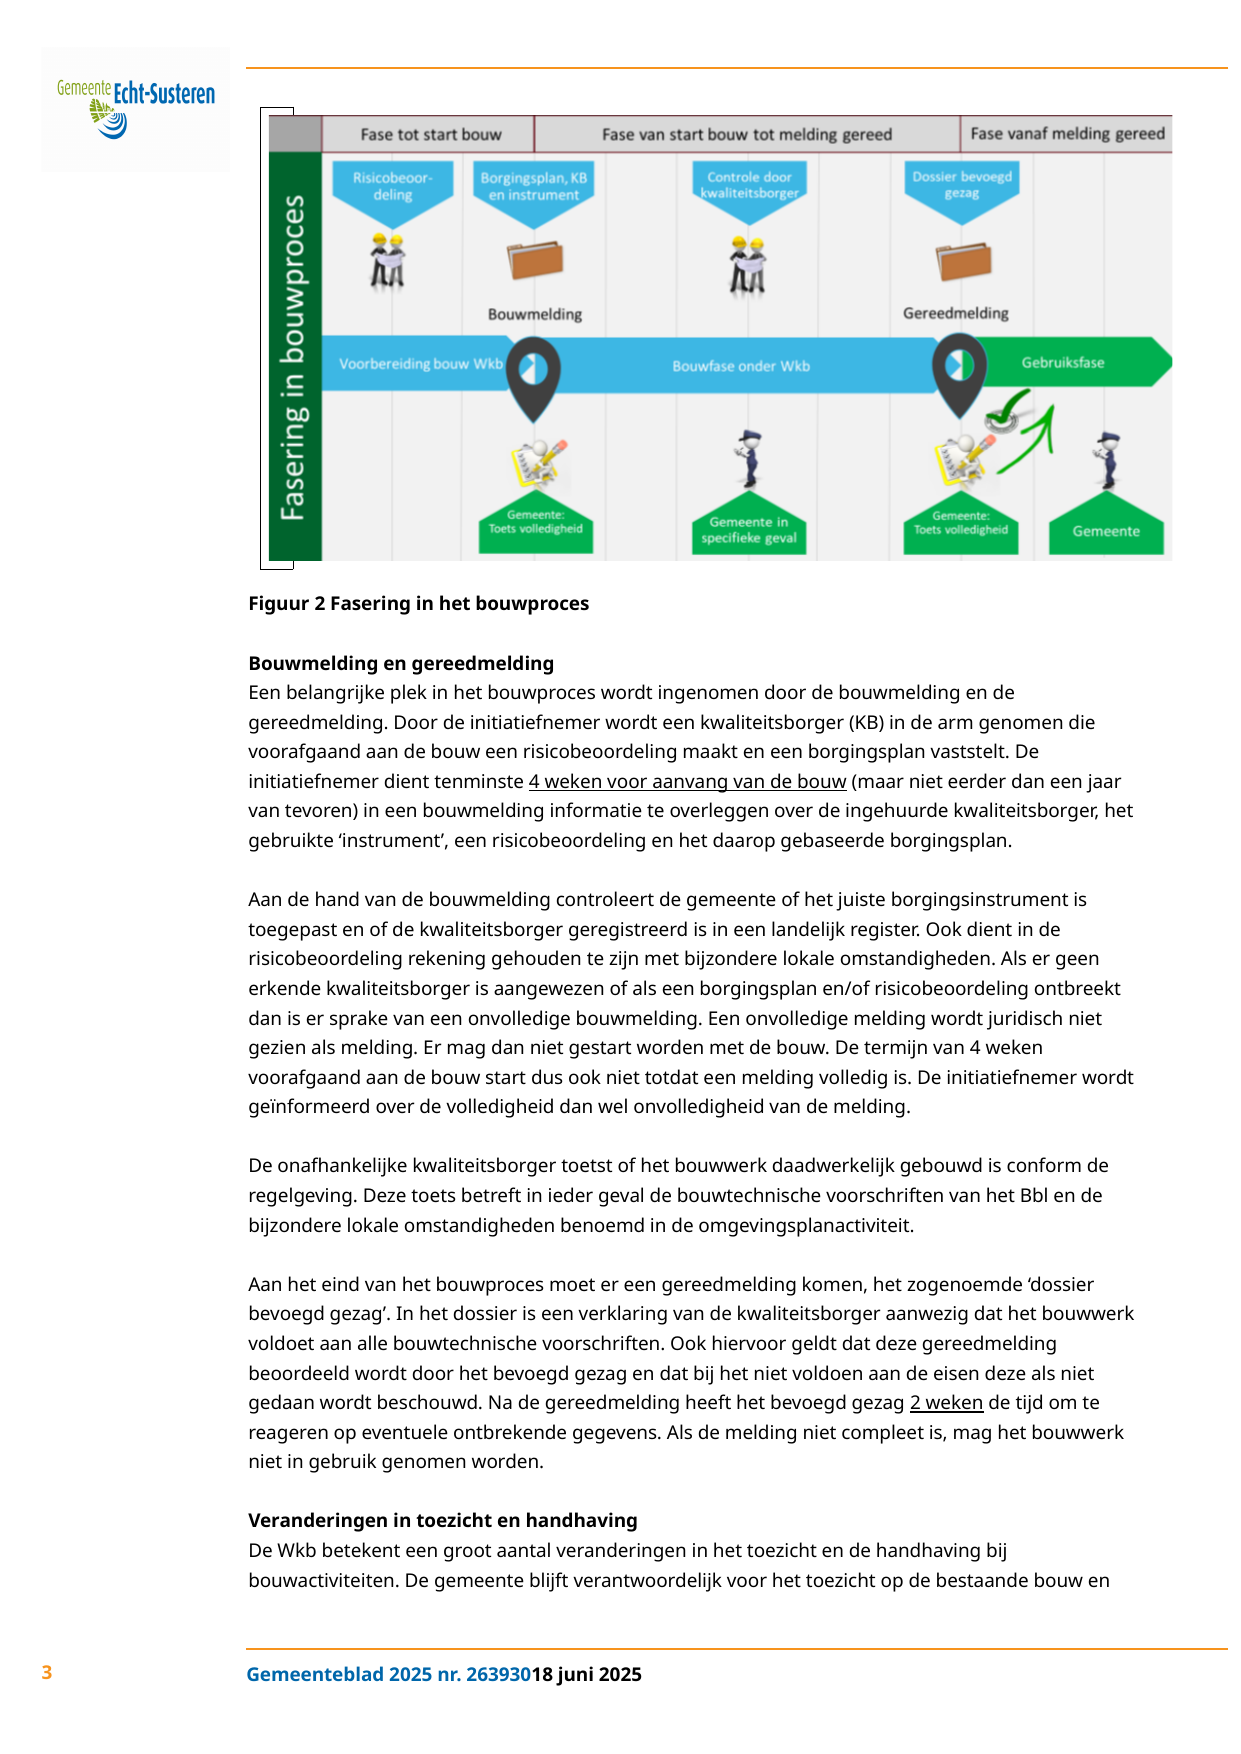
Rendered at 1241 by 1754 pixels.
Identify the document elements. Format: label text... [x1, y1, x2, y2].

picture [268, 115, 1173, 561]
text Figuur 2 Fasering in het bouwproces [248, 591, 1152, 616]
text Aan de hand van de bouwmelding controleert de gemeente of het juiste borgingsinstrument is toegepast en of de kwaliteitsborger geregistreerd is in een landelijk register. Ook dient in de risicobeoordeling rekening gehouden te zijn met bijzondere lokale omstandigheden. Als er geen erkende kwaliteitsborger is aangewezen of als een borgingsplan en/of risicobeoordeling ontbreekt dan is er sprake van een onvolledige bouwmelding. Een onvolledige melding wordt juridisch niet gezien als melding. Er mag dan niet gestart worden met de bouw. De termijn van 4 weken voorafgaand aan de bouw start dus ook niet totdat een melding volledig is. De initiatiefnemer wordt geïnformeerd over de volledigheid dan wel onvolledigheid van de melding. [248, 886, 1152, 1119]
text De Wkb betekent een groot aantal veranderingen in het toezicht en de handhaving bij bouwactiviteiten. De gemeente blijft verantwoordelijk voor het toezicht op de bestaande bouw en [248, 1537, 1152, 1593]
text Bouwmelding en gereedmelding [248, 650, 1152, 676]
text Een belangrijke plek in het bouwproces wordt ingenomen door de bouwmelding en de gereedmelding. Door de initiatiefnemer wordt een kwaliteitsborger (KB) in de arm genomen die voorafgaand aan de bouw een risicobeoordeling maakt en een borgingsplan vaststelt. De initiatiefnemer dient tenminste 4 weken voor aanvang van de bouw (maar niet eerder dan een jaar van tevoren) in een bouwmelding informatie te overleggen over de ingehuurde kwaliteitsborger, het gebruikte ‘instrument’, een risicobeoordeling en het daarop gebaseerde borgingsplan. [248, 679, 1152, 853]
picture [41, 47, 231, 172]
text Aan het eind van het bouwproces moet er een gereedmelding komen, het zogenoemde ‘dossier bevoegd gezag’. In het dossier is een verklaring van de kwaliteitsborger aanwezig dat het bouwwerk voldoet aan alle bouwtechnische voorschriften. Ook hiervoor geldt dat deze gereedmelding beoordeeld wordt door het bevoegd gezag en dat bij het niet voldoen aan de eisen deze als niet gedaan wordt beschouwd. Na de gereedmelding heeft het bevoegd gezag 2 weken de tijd om te reageren op eventuele ontbrekende gegevens. Als de melding niet compleet is, mag het bouwwerk niet in gebruik genomen worden. [248, 1271, 1152, 1474]
text De onafhankelijke kwaliteitsborger toetst of het bouwwerk daadwerkelijk gebouwd is conform de regelgeving. Deze toets betreft in ieder geval de bouwtechnische voorschriften van het Bbl en de bijzondere lokale omstandigheden benoemd in de omgevingsplanactiviteit. [248, 1153, 1152, 1238]
text Veranderingen in toezicht en handhaving [248, 1508, 1152, 1533]
